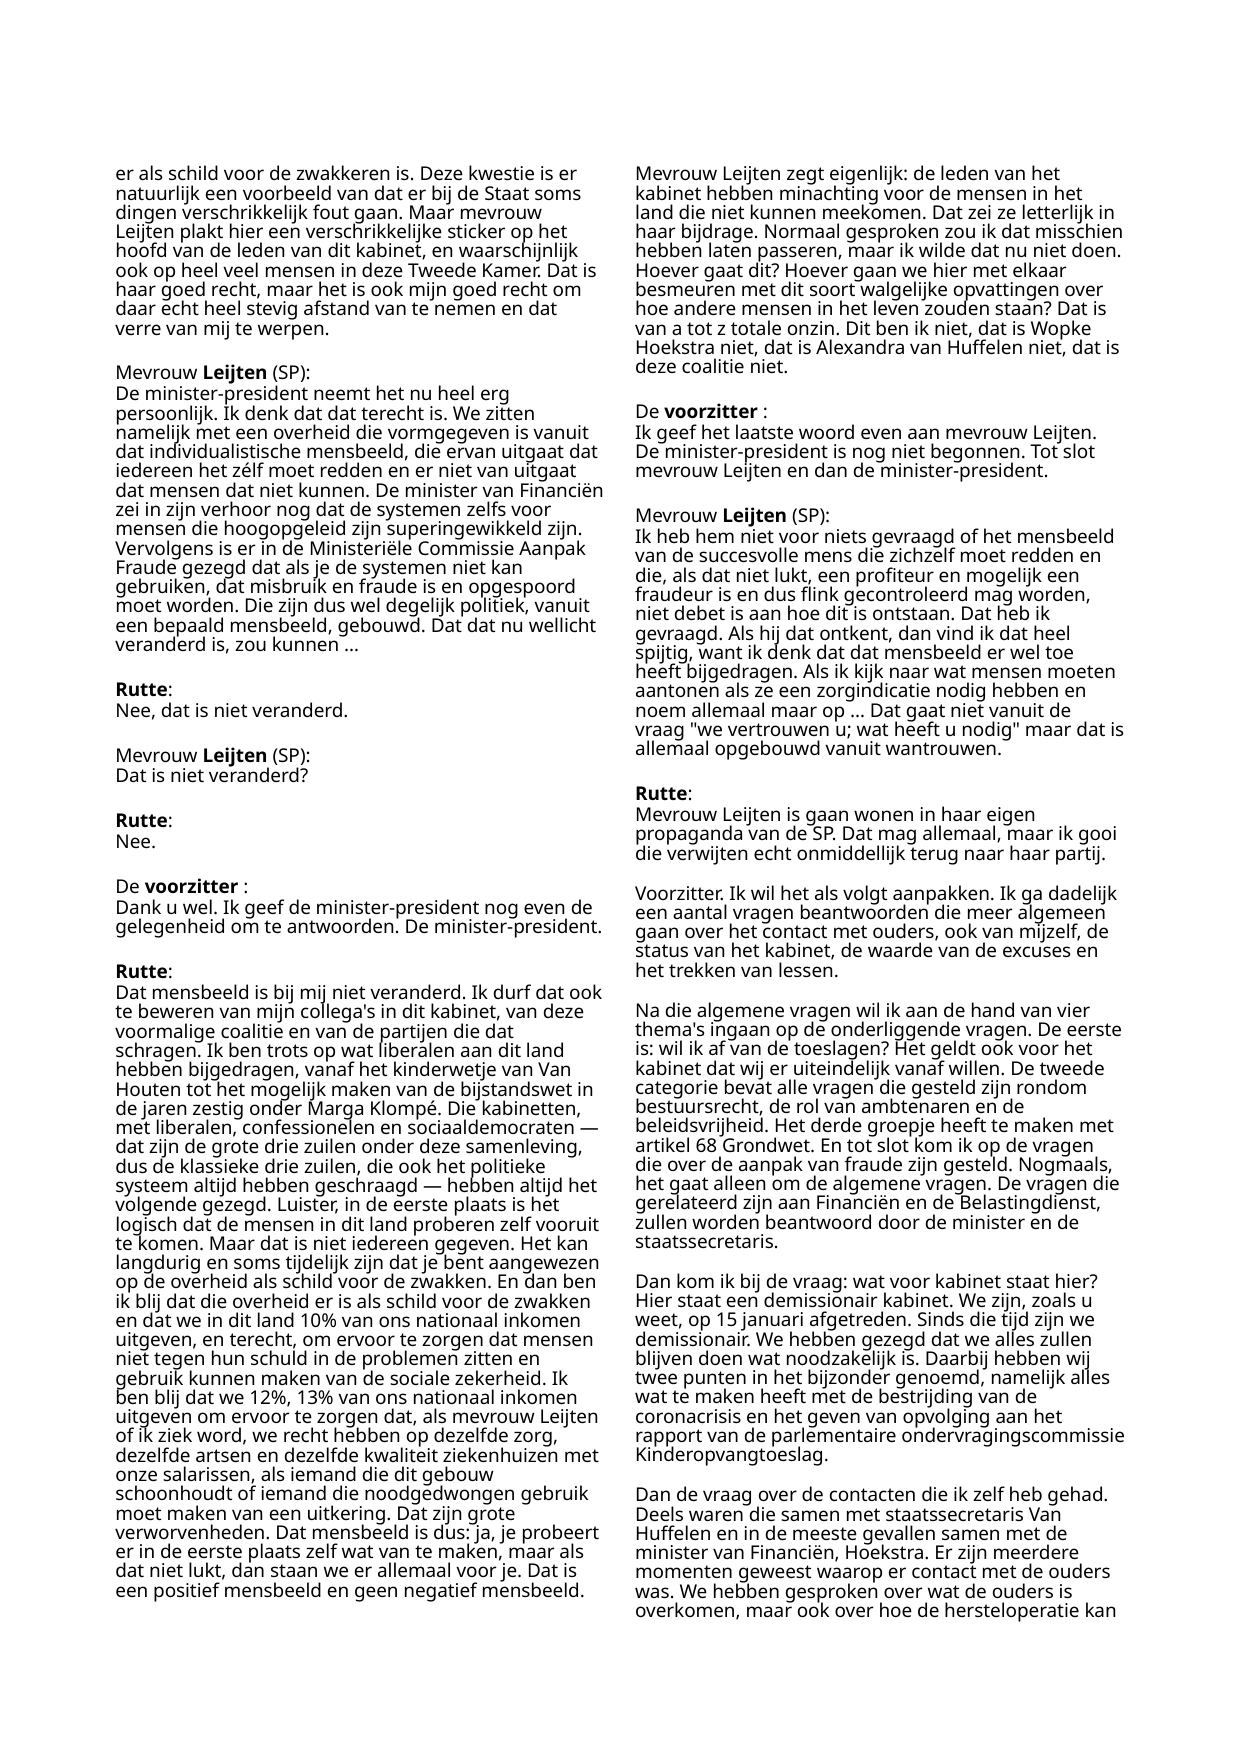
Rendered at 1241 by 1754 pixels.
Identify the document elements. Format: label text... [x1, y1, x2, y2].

text Mevrouw Leijten (SP): [635, 502, 1125, 528]
text Ik geef het laatste woord even aan mevrouw Leijten. De minister-president is nog niet begonnen. Tot slot mevrouw Leijten en dan de minister-president. [635, 424, 1125, 482]
text Dan kom ik bij de vraag: wat voor kabinet staat hier? Hier staat een demissionair kabinet. We zijn, zoals u weet, op 15 januari afgetreden. Sinds die tijd zijn we demissionair. We hebben gezegd dat we alles zullen blijven doen wat noodzakelijk is. Daarbij hebben wij twee punten in het bijzonder genoemd, namelijk alles wat te maken heeft met de bestrijding van de coronacrisis en het geven van opvolging aan het rapport van de parlementaire ondervragingscommissie Kinderopvangtoeslag. [635, 1273, 1125, 1466]
text De voorzitter : [635, 398, 1125, 424]
text Dan de vraag over de contacten die ik zelf heb gehad. Deels waren die samen met staatssecretaris Van Huffelen en in de meeste gevallen samen met de minister van Financiën, Hoekstra. Er zijn meerdere momenten geweest waarop er contact met de ouders was. We hebben gesproken over wat de ouders is overkomen, maar ook over hoe de hersteloperatie kan [635, 1486, 1125, 1621]
text Rutte: [115, 958, 605, 984]
text Rutte: [115, 808, 605, 833]
text Mevrouw Leijten zegt eigenlijk: de leden van het kabinet hebben minachting voor de mensen in het land die niet kunnen meekomen. Dat zei ze letterlijk in haar bijdrage. Normaal gesproken zou ik dat misschien hebben laten passeren, maar ik wilde dat nu niet doen. Hoever gaat dit? Hoever gaan we hier met elkaar besmeuren met dit soort walgelijke opvattingen over hoe andere mensen in het leven zouden staan? Dat is van a tot z totale onzin. Dit ben ik niet, dat is Wopke Hoekstra niet, dat is Alexandra van Huffelen niet, dat is deze coalitie niet. [635, 165, 1125, 377]
text Dank u wel. Ik geef de minister-president nog even de gelegenheid om te antwoorden. De minister-president. [115, 899, 605, 938]
text Mevrouw Leijten (SP): [115, 742, 605, 767]
text Ik heb hem niet voor niets gevraagd of het mensbeeld van de succesvolle mens die zichzelf moet redden en die, als dat niet lukt, een profiteur en mogelijk een fraudeur is en dus flink gecontroleerd mag worden, niet debet is aan hoe dit is ontstaan. Dat heb ik gevraagd. Als hij dat ontkent, dan vind ik dat heel spijtig, want ik denk dat dat mensbeeld er wel toe heeft bijgedragen. Als ik kijk naar wat mensen moeten aantonen als ze een zorgindicatie nodig hebben en noem allemaal maar op … Dat gaat niet vanuit de vraag "we vertrouwen u; wat heeft u nodig" maar dat is allemaal opgebouwd vanuit wantrouwen. [635, 528, 1125, 759]
text Rutte: [115, 676, 605, 702]
text Voorzitter. Ik wil het als volgt aanpakken. Ik ga dadelijk een aantal vragen beantwoorden die meer algemeen gaan over het contact met ouders, ook van mijzelf, de status van het kabinet, de waarde van de excuses en het trekken van lessen. [635, 884, 1125, 981]
text Na die algemene vragen wil ik aan de hand van vier thema's ingaan op de onderliggende vragen. De eerste is: wil ik af van de toeslagen? Het geldt ook voor het kabinet dat wij er uiteindelijk vanaf willen. De tweede categorie bevat alle vragen die gesteld zijn rondom bestuursrecht, de rol van ambtenaren en de beleidsvrijheid. Het derde groepje heeft te maken met artikel 68 Grondwet. En tot slot kom ik op de vragen die over de aanpak van fraude zijn gesteld. Nogmaals, het gaat alleen om de algemene vragen. De vragen die gerelateerd zijn aan Financiën en de Belastingdienst, zullen worden beantwoord door de minister en de staatssecretaris. [635, 1002, 1125, 1252]
text Nee. [115, 833, 605, 853]
text Nee, dat is niet veranderd. [115, 702, 605, 721]
text Dat is niet veranderd? [115, 767, 605, 787]
text De voorzitter : [115, 873, 605, 899]
text Rutte: [635, 780, 1125, 806]
text er als schild voor de zwakkeren is. Deze kwestie is er natuurlijk een voorbeeld van dat er bij de Staat soms dingen verschrikkelijk fout gaan. Maar mevrouw Leijten plakt hier een verschrikkelijke sticker op het hoofd van de leden van dit kabinet, en waarschijnlijk ook op heel veel mensen in deze Tweede Kamer. Dat is haar goed recht, maar het is ook mijn goed recht om daar echt heel stevig afstand van te nemen en dat verre van mij te werpen. [115, 165, 605, 339]
text Mevrouw Leijten is gaan wonen in haar eigen propaganda van de SP. Dat mag allemaal, maar ik gooi die verwijten echt onmiddellijk terug naar haar partij. [635, 806, 1125, 864]
text Dat mensbeeld is bij mij niet veranderd. Ik durf dat ook te beweren van mijn collega's in dit kabinet, van deze voormalige coalitie en van de partijen die dat schragen. Ik ben trots op wat liberalen aan dit land hebben bijgedragen, vanaf het kinderwetje van Van Houten tot het mogelijk maken van de bijstandswet in de jaren zestig onder Marga Klompé. Die kabinetten, met liberalen, confessionelen en sociaaldemocraten — dat zijn de grote drie zuilen onder deze samenleving, dus de klassieke drie zuilen, die ook het politieke systeem altijd hebben geschraagd — hebben altijd het volgende gezegd. Luister, in de eerste plaats is het logisch dat de mensen in dit land proberen zelf vooruit te komen. Maar dat is niet iedereen gegeven. Het kan langdurig en soms tijdelijk zijn dat je bent aangewezen op de overheid als schild voor de zwakken. En dan ben ik blij dat die overheid er is als schild voor de zwakken en dat we in dit land 10% van ons nationaal inkomen uitgeven, en terecht, om ervoor te zorgen dat mensen niet tegen hun schuld in de problemen zitten en gebruik kunnen maken van de sociale zekerheid. Ik ben blij dat we 12%, 13% van ons nationaal inkomen uitgeven om ervoor te zorgen dat, als mevrouw Leijten of ik ziek word, we recht hebben op dezelfde zorg, dezelfde artsen en dezelfde kwaliteit ziekenhuizen met onze salarissen, als iemand die dit gebouw schoonhoudt of iemand die noodgedwongen gebruik moet maken van een uitkering. Dat zijn grote verworvenheden. Dat mensbeeld is dus: ja, je probeert er in de eerste plaats zelf wat van te maken, maar als dat niet lukt, dan staan we er allemaal voor je. Dat is een positief mensbeeld en geen negatief mensbeeld. [115, 984, 605, 1601]
text De minister-president neemt het nu heel erg persoonlijk. Ik denk dat dat terecht is. We zitten namelijk met een overheid die vormgegeven is vanuit dat individualistische mensbeeld, die ervan uitgaat dat iedereen het zélf moet redden en er niet van uitgaat dat mensen dat niet kunnen. De minister van Financiën zei in zijn verhoor nog dat de systemen zelfs voor mensen die hoogopgeleid zijn superingewikkeld zijn. Vervolgens is er in de Ministeriële Commissie Aanpak Fraude gezegd dat als je de systemen niet kan gebruiken, dat misbruik en fraude is en opgespoord moet worden. Die zijn dus wel degelijk politiek, vanuit een bepaald mensbeeld, gebouwd. Dat dat nu wellicht veranderd is, zou kunnen … [115, 385, 605, 655]
text Mevrouw Leijten (SP): [115, 359, 605, 385]
